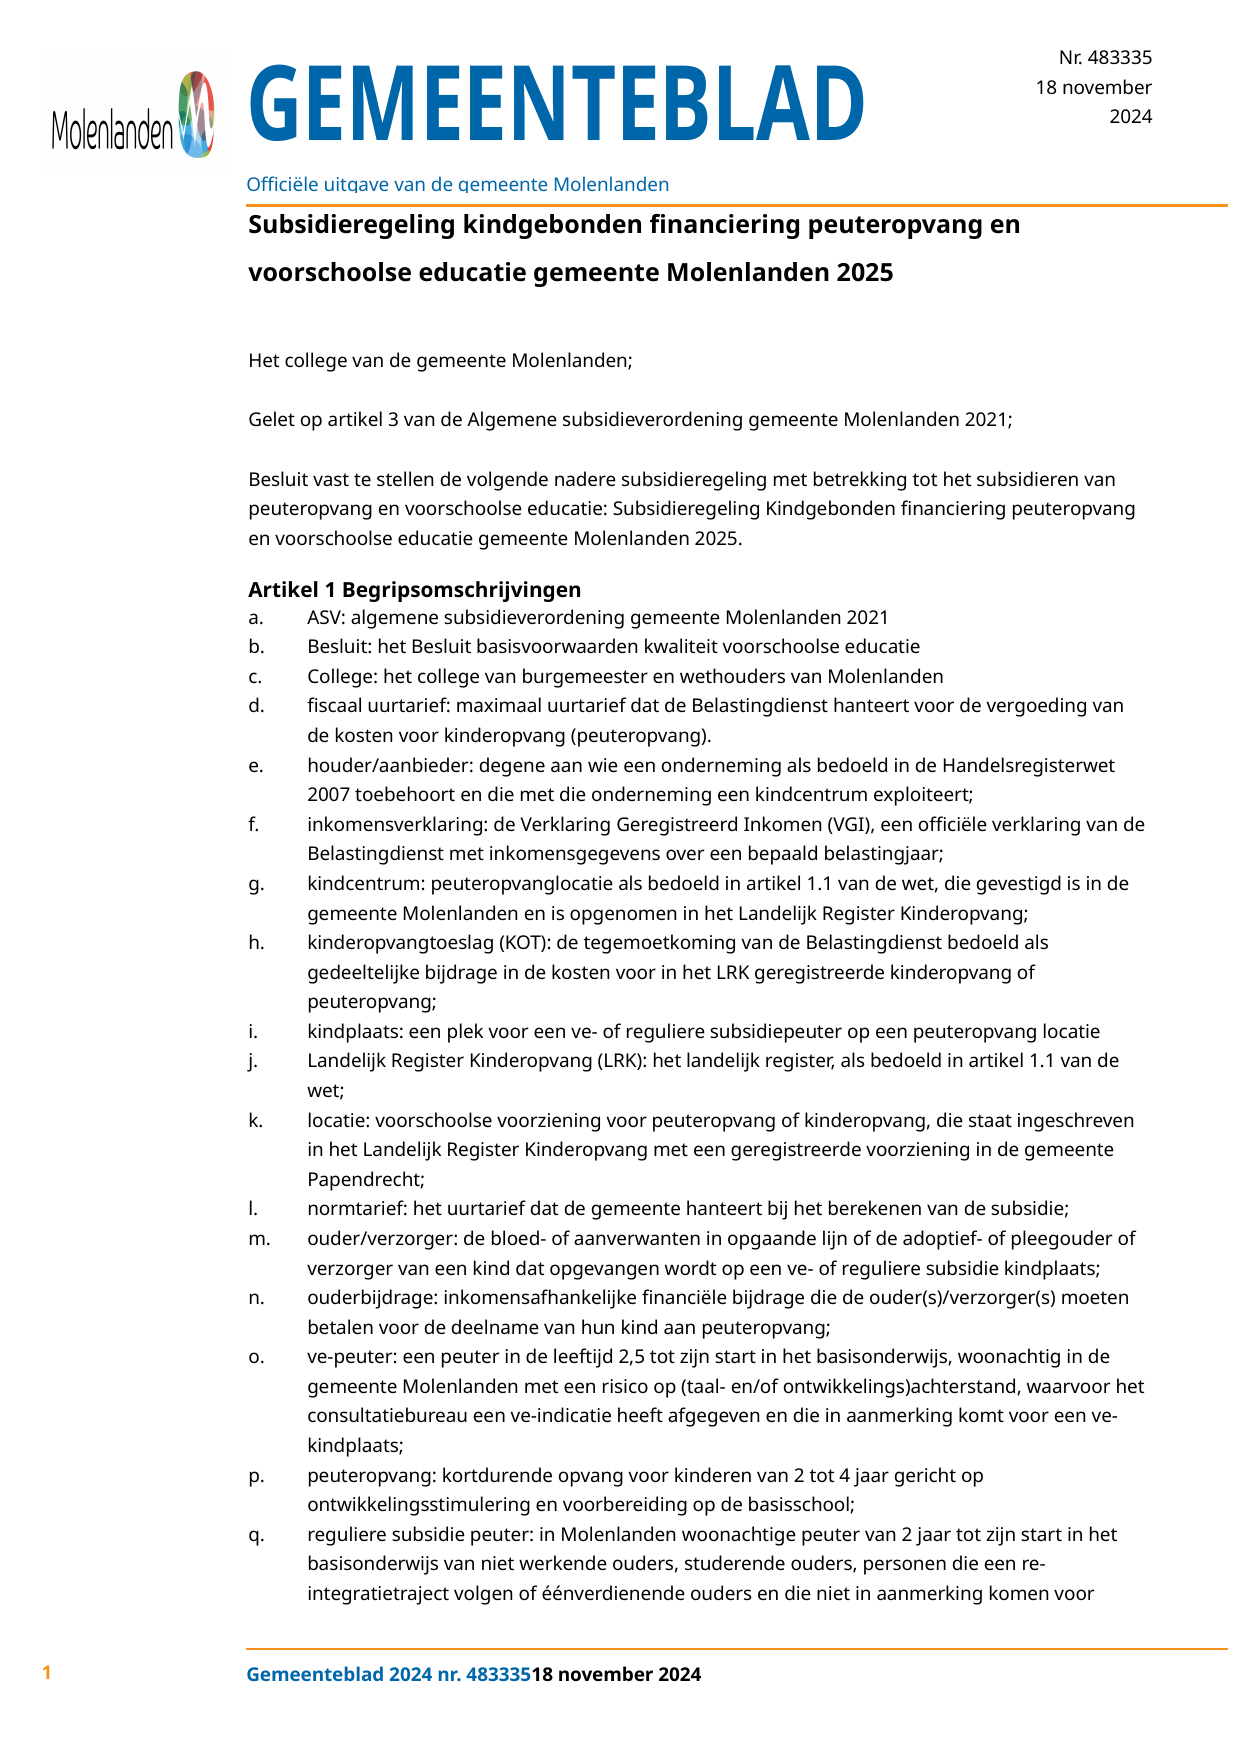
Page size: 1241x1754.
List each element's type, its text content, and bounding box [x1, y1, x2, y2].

list ASV: algemene subsidieverordening gemeente Molenlanden 2021 [248, 604, 1152, 629]
text Besluit vast te stellen de volgende nadere subsidieregeling met betrekking tot het subsidieren van peuteropvang en voorschoolse educatie: Subsidieregeling Kindgebonden financiering peuteropvang en voorschoolse educatie gemeente Molenlanden 2025. [248, 466, 1152, 551]
list Landelijk Register Kinderopvang (LRK): het landelijk register, als bedoeld in artikel 1.1 van de wet; [248, 1048, 1152, 1103]
list fiscaal uurtarief: maximaal uurtarief dat de Belastingdienst hanteert voor de vergoeding van de kosten voor kinderopvang (peuteropvang). [248, 693, 1152, 748]
text Gelet op artikel 3 van de Algemene subsidieverordening gemeente Molenlanden 2021; [248, 407, 1152, 432]
list reguliere subsidie peuter: in Molenlanden woonachtige peuter van 2 jaar tot zijn start in het basisonderwijs van niet werkende ouders, studerende ouders, personen die een re-integratietraject volgen of éénverdienende ouders en die niet in aanmerking komen voor [248, 1521, 1152, 1606]
list normtarief: het uurtarief dat de gemeente hanteert bij het berekenen van de subsidie; [248, 1196, 1152, 1221]
list locatie: voorschoolse voorziening voor peuteropvang of kinderopvang, die staat ingeschreven in het Landelijk Register Kinderopvang met een geregistreerde voorziening in de gemeente Papendrecht; [248, 1107, 1152, 1192]
list houder/aanbieder: degene aan wie een onderneming als bedoeld in de Handelsregisterwet 2007 toebehoort en die met die onderneming een kindcentrum exploiteert; [248, 752, 1152, 807]
list Besluit: het Besluit basisvoorwaarden kwaliteit voorschoolse educatie [248, 633, 1152, 659]
text Artikel 1 Begripsomschrijvingen [248, 575, 1152, 604]
list ouder/verzorger: de bloed- of aanverwanten in opgaande lijn of de adoptief- of pleegouder of verzorger van een kind dat opgevangen wordt op een ve- of reguliere subsidie kindplaats; [248, 1225, 1152, 1280]
text Het college van de gemeente Molenlanden; [248, 347, 1152, 373]
picture [41, 47, 231, 172]
list ouderbijdrage: inkomensafhankelijke financiële bijdrage die de ouder(s)/verzorger(s) moeten betalen voor de deelname van hun kind aan peuteropvang; [248, 1284, 1152, 1339]
text Subsidieregeling kindgebonden financiering peuteropvang en voorschoolse educatie gemeente Molenlanden 2025 [248, 207, 1152, 288]
list peuteropvang: kortdurende opvang voor kinderen van 2 tot 4 jaar gericht op ontwikkelingsstimulering en voorbereiding op de basisschool; [248, 1462, 1152, 1517]
list College: het college van burgemeester en wethouders van Molenlanden [248, 663, 1152, 689]
list kinderopvangtoeslag (KOT): de tegemoetkoming van de Belastingdienst bedoeld als gedeeltelijke bijdrage in de kosten voor in het LRK geregistreerde kinderopvang of peuteropvang; [248, 929, 1152, 1014]
list kindcentrum: peuteropvanglocatie als bedoeld in artikel 1.1 van de wet, die gevestigd is in de gemeente Molenlanden en is opgenomen in het Landelijk Register Kinderopvang; [248, 870, 1152, 925]
list inkomensverklaring: de Verklaring Geregistreerd Inkomen (VGI), een officiële verklaring van de Belastingdienst met inkomensgegevens over een bepaald belastingjaar; [248, 811, 1152, 866]
list ve-peuter: een peuter in de leeftijd 2,5 tot zijn start in het basisonderwijs, woonachtig in de gemeente Molenlanden met een risico op (taal- en/of ontwikkelings)achterstand, waarvoor het consultatiebureau een ve-indicatie heeft afgegeven en die in aanmerking komt voor een ve-kindplaats; [248, 1343, 1152, 1458]
list kindplaats: een plek voor een ve- of reguliere subsidiepeuter op een peuteropvang locatie [248, 1018, 1152, 1044]
